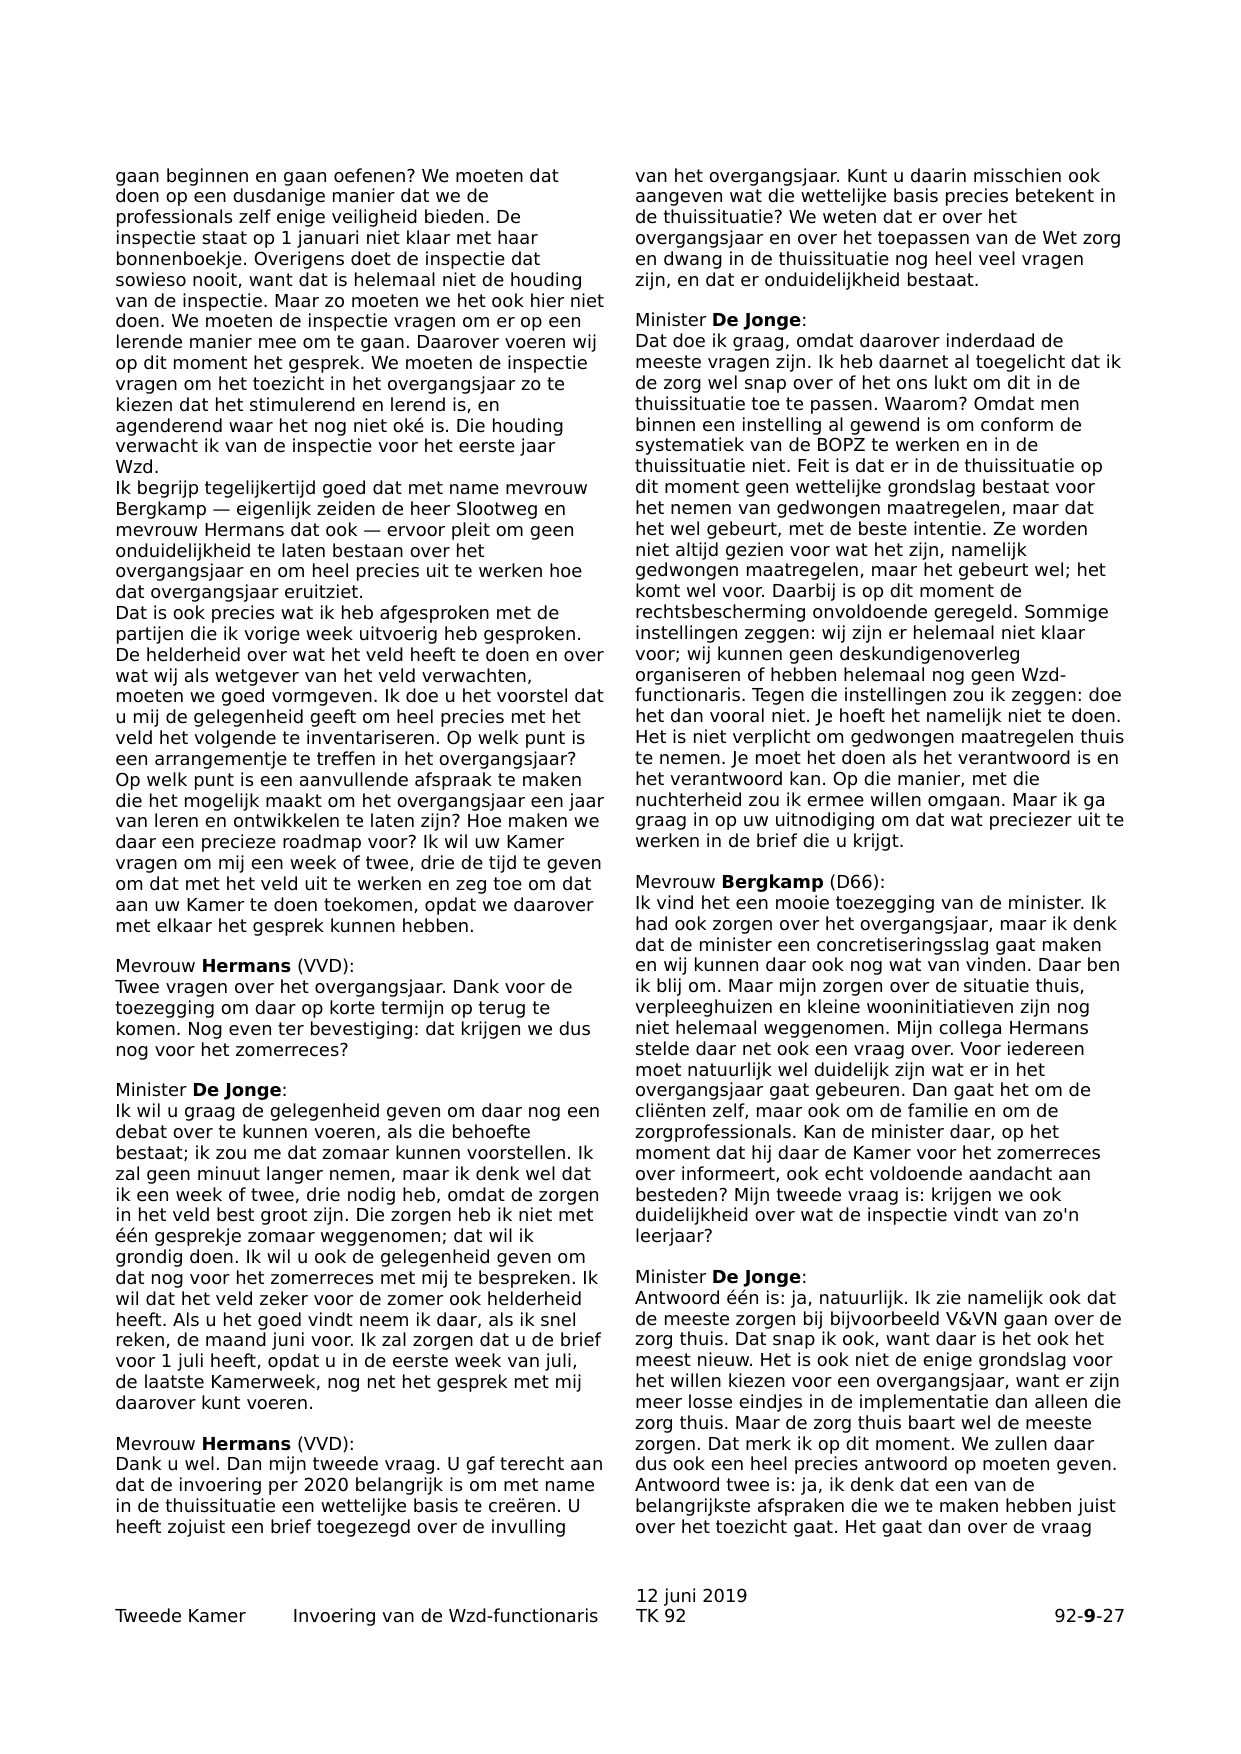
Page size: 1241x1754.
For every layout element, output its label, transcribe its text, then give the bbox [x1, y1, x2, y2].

text gaan beginnen en gaan oefenen? We moeten dat doen op een dusdanige manier dat we de professionals zelf enige veiligheid bieden. De inspectie staat op 1 januari niet klaar met haar bonnenboekje. Overigens doet de inspectie dat sowieso nooit, want dat is helemaal niet de houding van de inspectie. Maar zo moeten we het ook hier niet doen. We moeten de inspectie vragen om er op een lerende manier mee om te gaan. Daarover voeren wij op dit moment het gesprek. We moeten de inspectie vragen om het toezicht in het overgangsjaar zo te kiezen dat het stimulerend en lerend is, en agenderend waar het nog niet oké is. Die houding verwacht ik van de inspectie voor het eerste jaar Wzd. [115, 165, 605, 478]
text Antwoord één is: ja, natuurlijk. Ik zie namelijk ook dat de meeste zorgen bij bijvoorbeeld V&VN gaan over de zorg thuis. Dat snap ik ook, want daar is het ook het meest nieuw. Het is ook niet de enige grondslag voor het willen kiezen voor een overgangsjaar, want er zijn meer losse eindjes in de implementatie dan alleen die zorg thuis. Maar de zorg thuis baart wel de meeste zorgen. Dat merk ik op dit moment. We zullen daar dus ook een heel precies antwoord op moeten geven. [635, 1287, 1125, 1475]
text Ik begrijp tegelijkertijd goed dat met name mevrouw Bergkamp — eigenlijk zeiden de heer Slootweg en mevrouw Hermans dat ook — ervoor pleit om geen onduidelijkheid te laten bestaan over het overgangsjaar en om heel precies uit te werken hoe dat overgangsjaar eruitziet. [115, 478, 605, 603]
text Twee vragen over het overgangsjaar. Dank voor de toezegging om daar op korte termijn op terug te komen. Nog even ter bevestiging: dat krijgen we dus nog voor het zomerreces? [115, 977, 605, 1060]
text Antwoord twee is: ja, ik denk dat een van de belangrijkste afspraken die we te maken hebben juist over het toezicht gaat. Het gaat dan over de vraag [635, 1475, 1125, 1537]
text Mevrouw Hermans (VVD): [115, 956, 605, 977]
text Dat is ook precies wat ik heb afgesproken met de partijen die ik vorige week uitvoerig heb gesproken. De helderheid over wat het veld heeft te doen en over wat wij als wetgever van het veld verwachten, moeten we goed vormgeven. Ik doe u het voorstel dat u mij de gelegenheid geeft om heel precies met het veld het volgende te inventariseren. Op welk punt is een arrangementje te treffen in het overgangsjaar? Op welk punt is een aanvullende afspraak te maken die het mogelijk maakt om het overgangsjaar een jaar van leren en ontwikkelen te laten zijn? Hoe maken we daar een precieze roadmap voor? Ik wil uw Kamer vragen om mij een week of twee, drie de tijd te geven om dat met het veld uit te werken en zeg toe om dat aan uw Kamer te doen toekomen, opdat we daarover met elkaar het gesprek kunnen hebben. [115, 603, 605, 936]
text Mevrouw Bergkamp (D66): [635, 872, 1125, 893]
text Dat doe ik graag, omdat daarover inderdaad de meeste vragen zijn. Ik heb daarnet al toegelicht dat ik de zorg wel snap over of het ons lukt om dit in de thuissituatie toe te passen. Waarom? Omdat men binnen een instelling al gewend is om conform de systematiek van de BOPZ te werken en in de thuissituatie niet. Feit is dat er in de thuissituatie op dit moment geen wettelijke grondslag bestaat voor het nemen van gedwongen maatregelen, maar dat het wel gebeurt, met de beste intentie. Ze worden niet altijd gezien voor wat het zijn, namelijk gedwongen maatregelen, maar het gebeurt wel; het komt wel voor. Daarbij is op dit moment de rechtsbescherming onvoldoende geregeld. Sommige instellingen zeggen: wij zijn er helemaal niet klaar voor; wij kunnen geen deskundigenoverleg organiseren of hebben helemaal nog geen Wzd-functionaris. Tegen die instellingen zou ik zeggen: doe het dan vooral niet. Je hoeft het namelijk niet te doen. Het is niet verplicht om gedwongen maatregelen thuis te nemen. Je moet het doen als het verantwoord is en het verantwoord kan. Op die manier, met die nuchterheid zou ik ermee willen omgaan. Maar ik ga graag in op uw uitnodiging om dat wat preciezer uit te werken in de brief die u krijgt. [635, 331, 1125, 852]
text Ik wil u graag de gelegenheid geven om daar nog een debat over te kunnen voeren, als die behoefte bestaat; ik zou me dat zomaar kunnen voorstellen. Ik zal geen minuut langer nemen, maar ik denk wel dat ik een week of twee, drie nodig heb, omdat de zorgen in het veld best groot zijn. Die zorgen heb ik niet met één gesprekje zomaar weggenomen; dat wil ik grondig doen. Ik wil u ook de gelegenheid geven om dat nog voor het zomerreces met mij te bespreken. Ik wil dat het veld zeker voor de zomer ook helderheid heeft. Als u het goed vindt neem ik daar, als ik snel reken, de maand juni voor. Ik zal zorgen dat u de brief voor 1 juli heeft, opdat u in de eerste week van juli, de laatste Kamerweek, nog net het gesprek met mij daarover kunt voeren. [115, 1101, 605, 1413]
text Ik vind het een mooie toezegging van de minister. Ik had ook zorgen over het overgangsjaar, maar ik denk dat de minister een concretiseringsslag gaat maken en wij kunnen daar ook nog wat van vinden. Daar ben ik blij om. Maar mijn zorgen over de situatie thuis, verpleeghuizen en kleine wooninitiatieven zijn nog niet helemaal weggenomen. Mijn collega Hermans stelde daar net ook een vraag over. Voor iedereen moet natuurlijk wel duidelijk zijn wat er in het overgangsjaar gaat gebeuren. Dan gaat het om de cliënten zelf, maar ook om de familie en om de zorgprofessionals. Kan de minister daar, op het moment dat hij daar de Kamer voor het zomerreces over informeert, ook echt voldoende aandacht aan besteden? Mijn tweede vraag is: krijgen we ook duidelijkheid over wat de inspectie vindt van zo'n leerjaar? [635, 893, 1125, 1247]
text Mevrouw Hermans (VVD): [115, 1433, 605, 1454]
text van het overgangsjaar. Kunt u daarin misschien ook aangeven wat die wettelijke basis precies betekent in de thuissituatie? We weten dat er over het overgangsjaar en over het toepassen van de Wet zorg en dwang in de thuissituatie nog heel veel vragen zijn, en dat er onduidelijkheid bestaat. [635, 165, 1125, 290]
text Minister De Jonge: [115, 1080, 605, 1101]
text Minister De Jonge: [635, 310, 1125, 331]
text Dank u wel. Dan mijn tweede vraag. U gaf terecht aan dat de invoering per 2020 belangrijk is om met name in de thuissituatie een wettelijke basis te creëren. U heeft zojuist een brief toegezegd over de invulling [115, 1454, 605, 1537]
text Minister De Jonge: [635, 1267, 1125, 1287]
